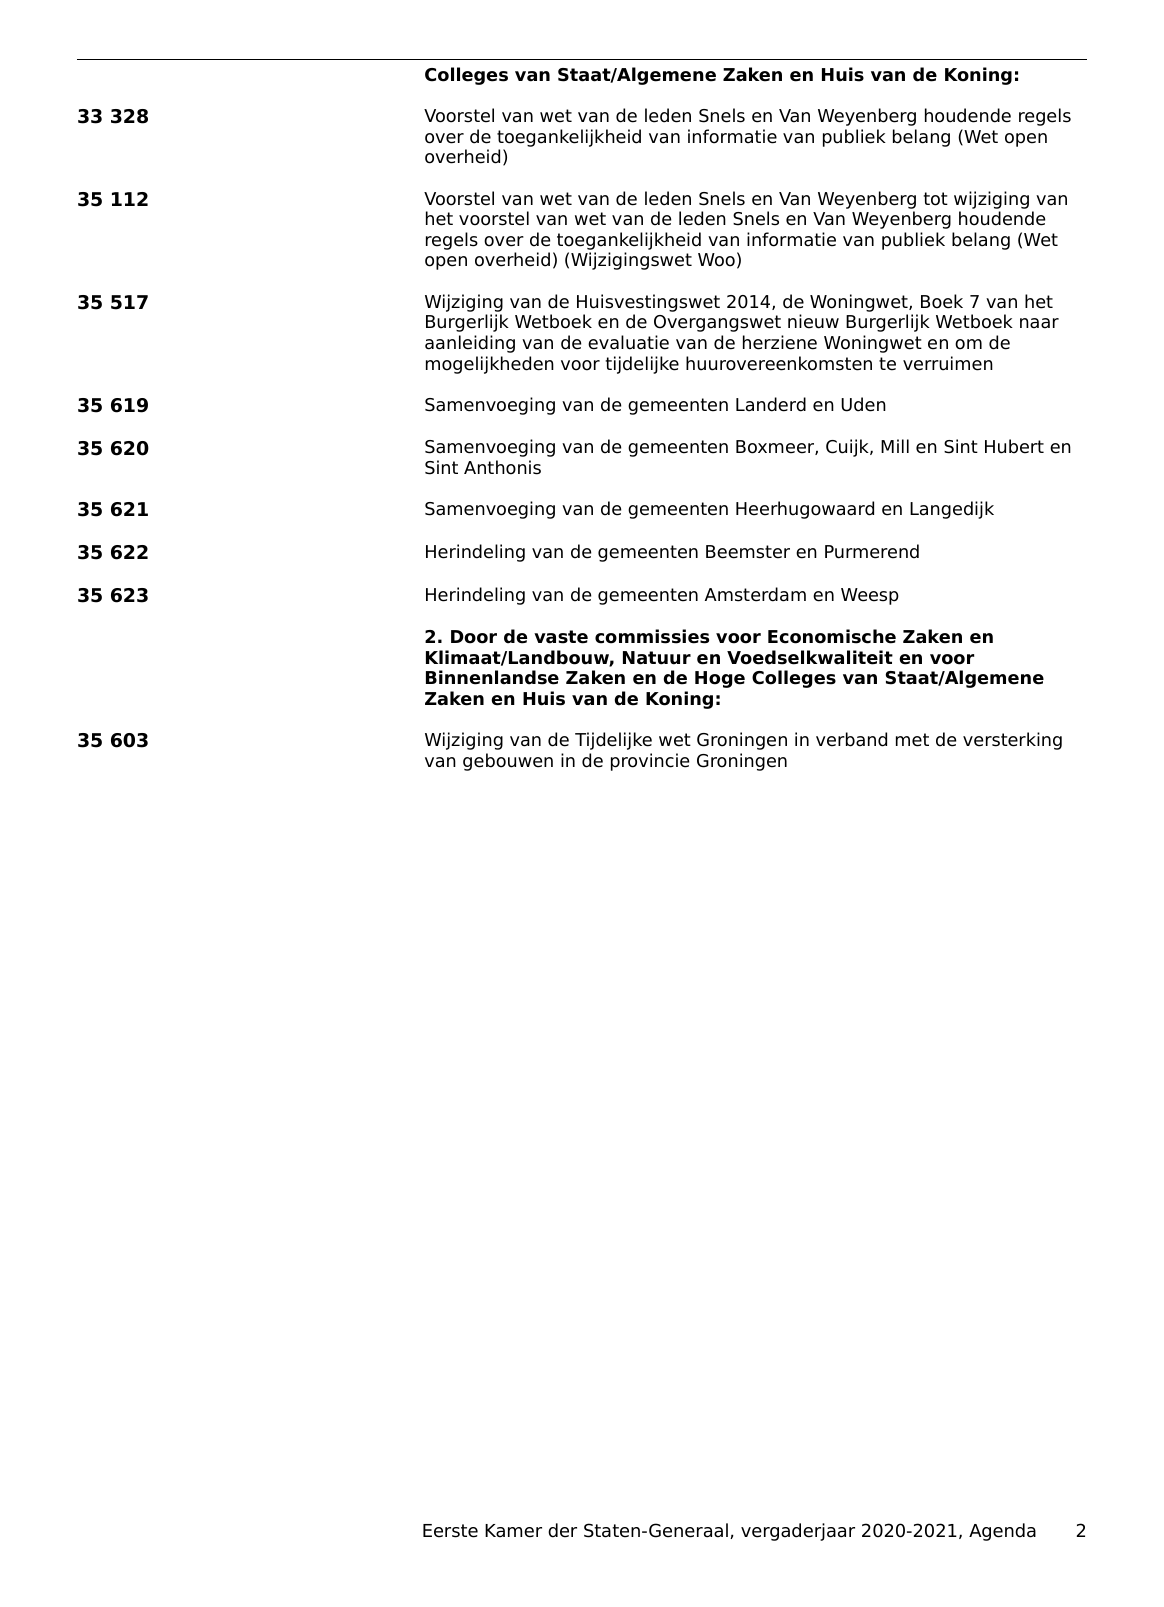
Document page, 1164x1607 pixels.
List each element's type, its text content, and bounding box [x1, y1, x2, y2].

table_cell [401, 627, 418, 709]
table_cell [401, 730, 418, 771]
table_cell Samenvoeging van de gemeenten Heerhugowaard en Langedijk [418, 499, 1087, 521]
table_cell Herindeling van de gemeenten Amsterdam en Weesp [418, 585, 1087, 606]
table_cell [401, 564, 418, 584]
table_cell [401, 271, 418, 292]
table_cell [401, 521, 418, 542]
table_cell [418, 417, 1087, 437]
table_cell Voorstel van wet van de leden Snels en Van Weyenberg houdende regels over de toegankelijkheid van informatie van publiek belang (Wet open overheid) [418, 106, 1087, 168]
table_cell 35 619 [77, 395, 401, 417]
table_cell [418, 606, 1087, 627]
table_cell [77, 710, 401, 730]
table_cell Herindeling van de gemeenten Beemster en Purmerend [418, 542, 1087, 564]
table_cell [77, 479, 401, 499]
table_cell Wijziging van de Tijdelijke wet Groningen in verband met de versterking van gebouwen in de provincie Groningen [418, 730, 1087, 771]
table_cell [418, 521, 1087, 542]
table_cell [401, 606, 418, 627]
table_cell [418, 374, 1087, 395]
table_cell [77, 271, 401, 292]
table_cell [418, 271, 1087, 292]
table_cell [401, 189, 418, 271]
table_cell [77, 374, 401, 395]
table_cell 2. Door de vaste commissies voor Economische Zaken en Klimaat/Landbouw, Natuur en Voedselkwaliteit en voor Binnenlandse Zaken en de Hoge Colleges van Staat/Algemene Zaken en Huis van de Koning: [418, 627, 1087, 709]
table_cell [77, 521, 401, 542]
table_cell [401, 85, 418, 106]
table_cell [401, 168, 418, 188]
table_cell 35 623 [77, 585, 401, 606]
table_cell [418, 479, 1087, 499]
table_cell 35 112 [77, 189, 401, 271]
table_cell [77, 85, 401, 106]
table_header [401, 60, 418, 85]
table_cell [401, 417, 418, 437]
table_cell [401, 106, 418, 168]
table_cell [418, 564, 1087, 584]
table_header Colleges van Staat/Algemene Zaken en Huis van de Koning: [418, 60, 1087, 85]
table_cell 33 328 [77, 106, 401, 168]
table_cell Wijziging van de Huisvestingswet 2014, de Woningwet, Boek 7 van het Burgerlijk Wetboek en de Overgangswet nieuw Burgerlijk Wetboek naar aanleiding van de evaluatie van de herziene Woningwet en om de mogelijkheden voor tijdelijke huurovereenkomsten te verruimen [418, 292, 1087, 374]
table_cell [77, 417, 401, 437]
table_cell [418, 710, 1087, 730]
table_cell [77, 168, 401, 188]
table_cell [401, 499, 418, 521]
table_cell [77, 606, 401, 627]
table_cell [401, 438, 418, 479]
table_cell [401, 710, 418, 730]
table_cell [77, 564, 401, 584]
table_cell [401, 374, 418, 395]
table_cell [401, 479, 418, 499]
table_cell 35 620 [77, 438, 401, 479]
table_cell [401, 585, 418, 606]
table_cell [418, 85, 1087, 106]
table_header [77, 60, 401, 85]
table_cell [77, 627, 401, 709]
table_cell 35 622 [77, 542, 401, 564]
table_cell 35 603 [77, 730, 401, 771]
table_cell 35 621 [77, 499, 401, 521]
table_cell [418, 168, 1087, 188]
table_cell [401, 395, 418, 417]
table_cell [401, 542, 418, 564]
table_cell 35 517 [77, 292, 401, 374]
table_cell Voorstel van wet van de leden Snels en Van Weyenberg tot wijziging van het voorstel van wet van de leden Snels en Van Weyenberg houdende regels over de toegankelijkheid van informatie van publiek belang (Wet open overheid) (Wijzigingswet Woo) [418, 189, 1087, 271]
table_cell [401, 292, 418, 374]
table_cell Samenvoeging van de gemeenten Boxmeer, Cuijk, Mill en Sint Hubert en Sint Anthonis [418, 438, 1087, 479]
table_cell Samenvoeging van de gemeenten Landerd en Uden [418, 395, 1087, 417]
